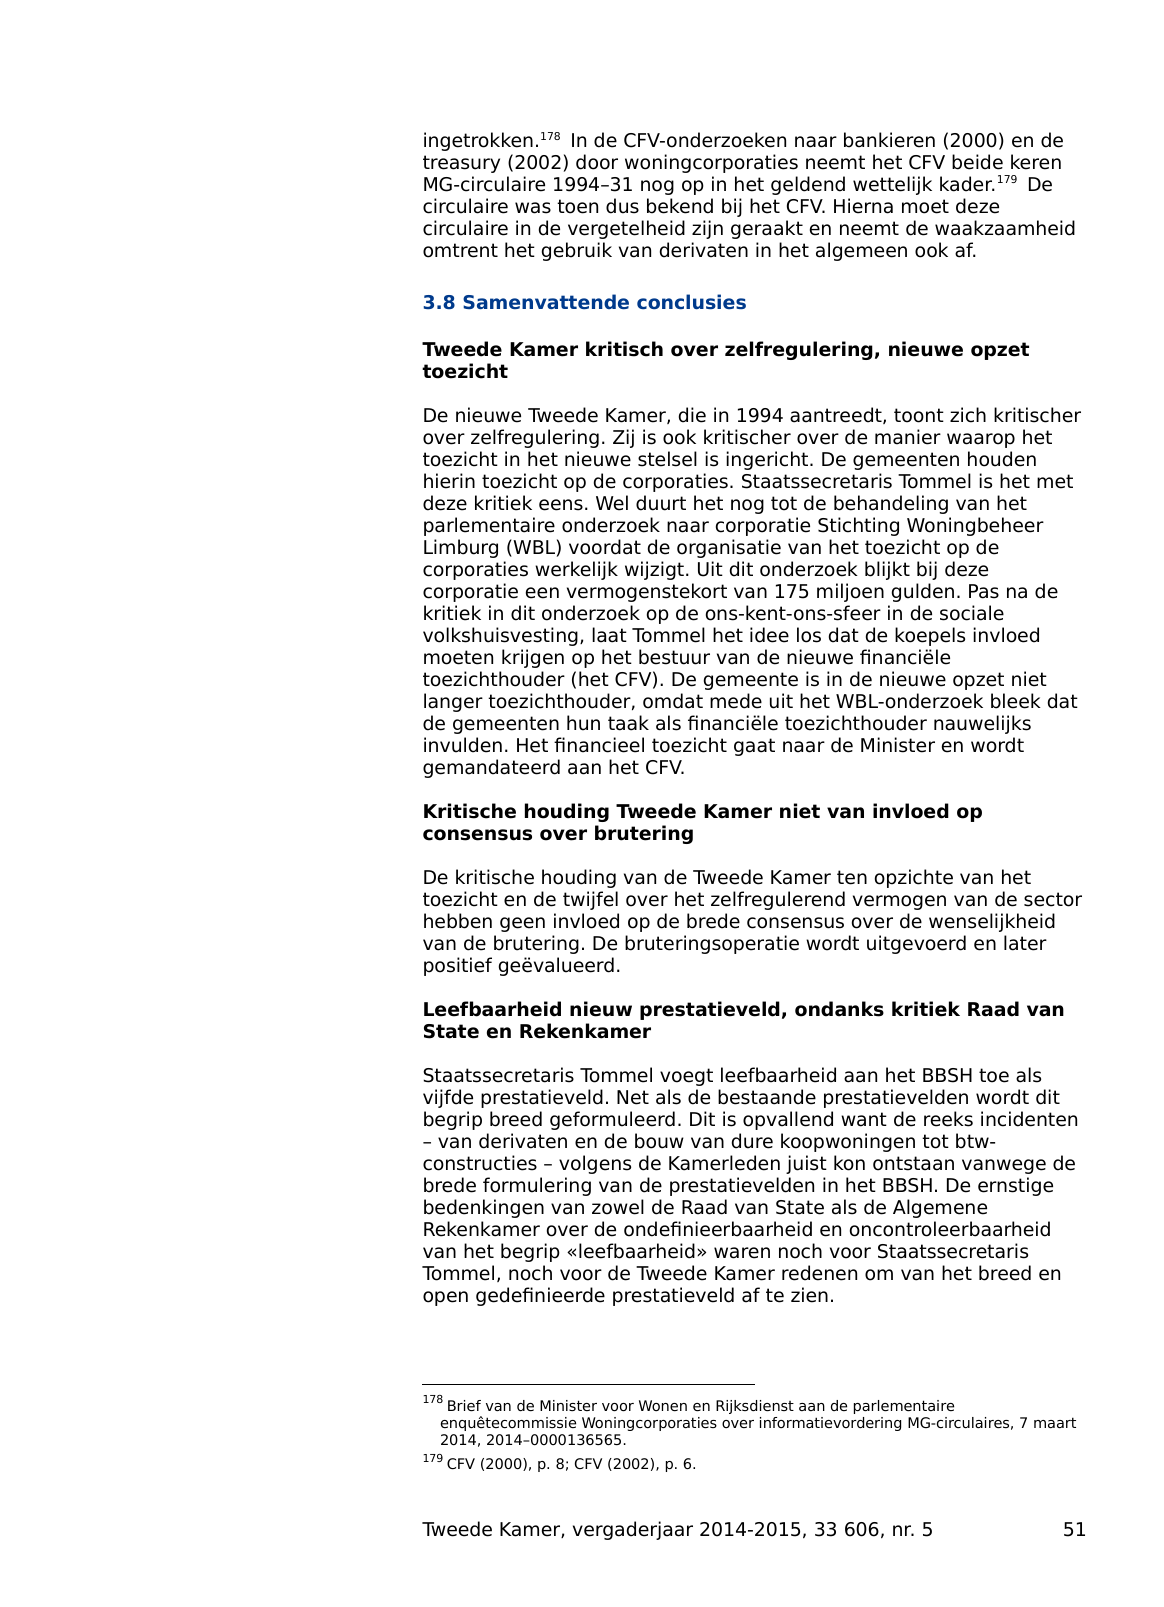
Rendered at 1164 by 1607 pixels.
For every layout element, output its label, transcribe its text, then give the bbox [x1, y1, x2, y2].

text CFV (2000), p. 8; CFV (2002), p. 6. [422, 1452, 1087, 1474]
subtitle 3.8 Samenvattende conclusies [422, 292, 1087, 314]
text Brief van de Minister voor Wonen en Rijksdienst aan de parlementaire enquêtecommissie Woningcorporaties over informatievordering MG-circulaires, 7 maart 2014, 2014–0000136565. [422, 1393, 1087, 1449]
text ingetrokken. In de CFV-onderzoeken naar bankieren (2000) en de treasury (2002) door woningcorporaties neemt het CFV beide keren MG-circulaire 1994–31 nog op in het geldend wettelijk kader. De circulaire was toen dus bekend bij het CFV. Hierna moet deze circulaire in de vergetelheid zijn geraakt en neemt de waakzaamheid omtrent het gebruik van derivaten in het algemeen ook af. [422, 130, 1087, 262]
text De kritische houding van de Tweede Kamer ten opzichte van het toezicht en de twijfel over het zelfregulerend vermogen van de sector hebben geen invloed op de brede consensus over de wenselijkheid van de brutering. De bruteringsoperatie wordt uitgevoerd en later positief geëvalueerd. [422, 867, 1087, 977]
subtitle Kritische houding Tweede Kamer niet van invloed op consensus over brutering [422, 801, 1087, 845]
subtitle Tweede Kamer kritisch over zelfregulering, nieuwe opzet toezicht [422, 339, 1087, 383]
text Staatssecretaris Tommel voegt leefbaarheid aan het BBSH toe als vijfde prestatieveld. Net als de bestaande prestatievelden wordt dit begrip breed geformuleerd. Dit is opvallend want de reeks incidenten – van derivaten en de bouw van dure koopwoningen tot btw-constructies – volgens de Kamerleden juist kon ontstaan vanwege de brede formulering van de prestatievelden in het BBSH. De ernstige bedenkingen van zowel de Raad van State als de Algemene Rekenkamer over de ondefinieerbaarheid en oncontroleerbaarheid van het begrip «leefbaarheid» waren noch voor Staatssecretaris Tommel, noch voor de Tweede Kamer redenen om van het breed en open gedefinieerde prestatieveld af te zien. [422, 1065, 1087, 1307]
text De nieuwe Tweede Kamer, die in 1994 aantreedt, toont zich kritischer over zelfregulering. Zij is ook kritischer over de manier waarop het toezicht in het nieuwe stelsel is ingericht. De gemeenten houden hierin toezicht op de corporaties. Staatssecretaris Tommel is het met deze kritiek eens. Wel duurt het nog tot de behandeling van het parlementaire onderzoek naar corporatie Stichting Woningbeheer Limburg (WBL) voordat de organisatie van het toezicht op de corporaties werkelijk wijzigt. Uit dit onderzoek blijkt bij deze corporatie een vermogenstekort van 175 miljoen gulden. Pas na de kritiek in dit onderzoek op de ons-kent-ons-sfeer in de sociale volkshuisvesting, laat Tommel het idee los dat de koepels invloed moeten krijgen op het bestuur van de nieuwe financiële toezichthouder (het CFV). De gemeente is in de nieuwe opzet niet langer toezichthouder, omdat mede uit het WBL-onderzoek bleek dat de gemeenten hun taak als financiële toezichthouder nauwelijks invulden. Het financieel toezicht gaat naar de Minister en wordt gemandateerd aan het CFV. [422, 405, 1087, 778]
subtitle Leefbaarheid nieuw prestatieveld, ondanks kritiek Raad van State en Rekenkamer [422, 999, 1087, 1043]
